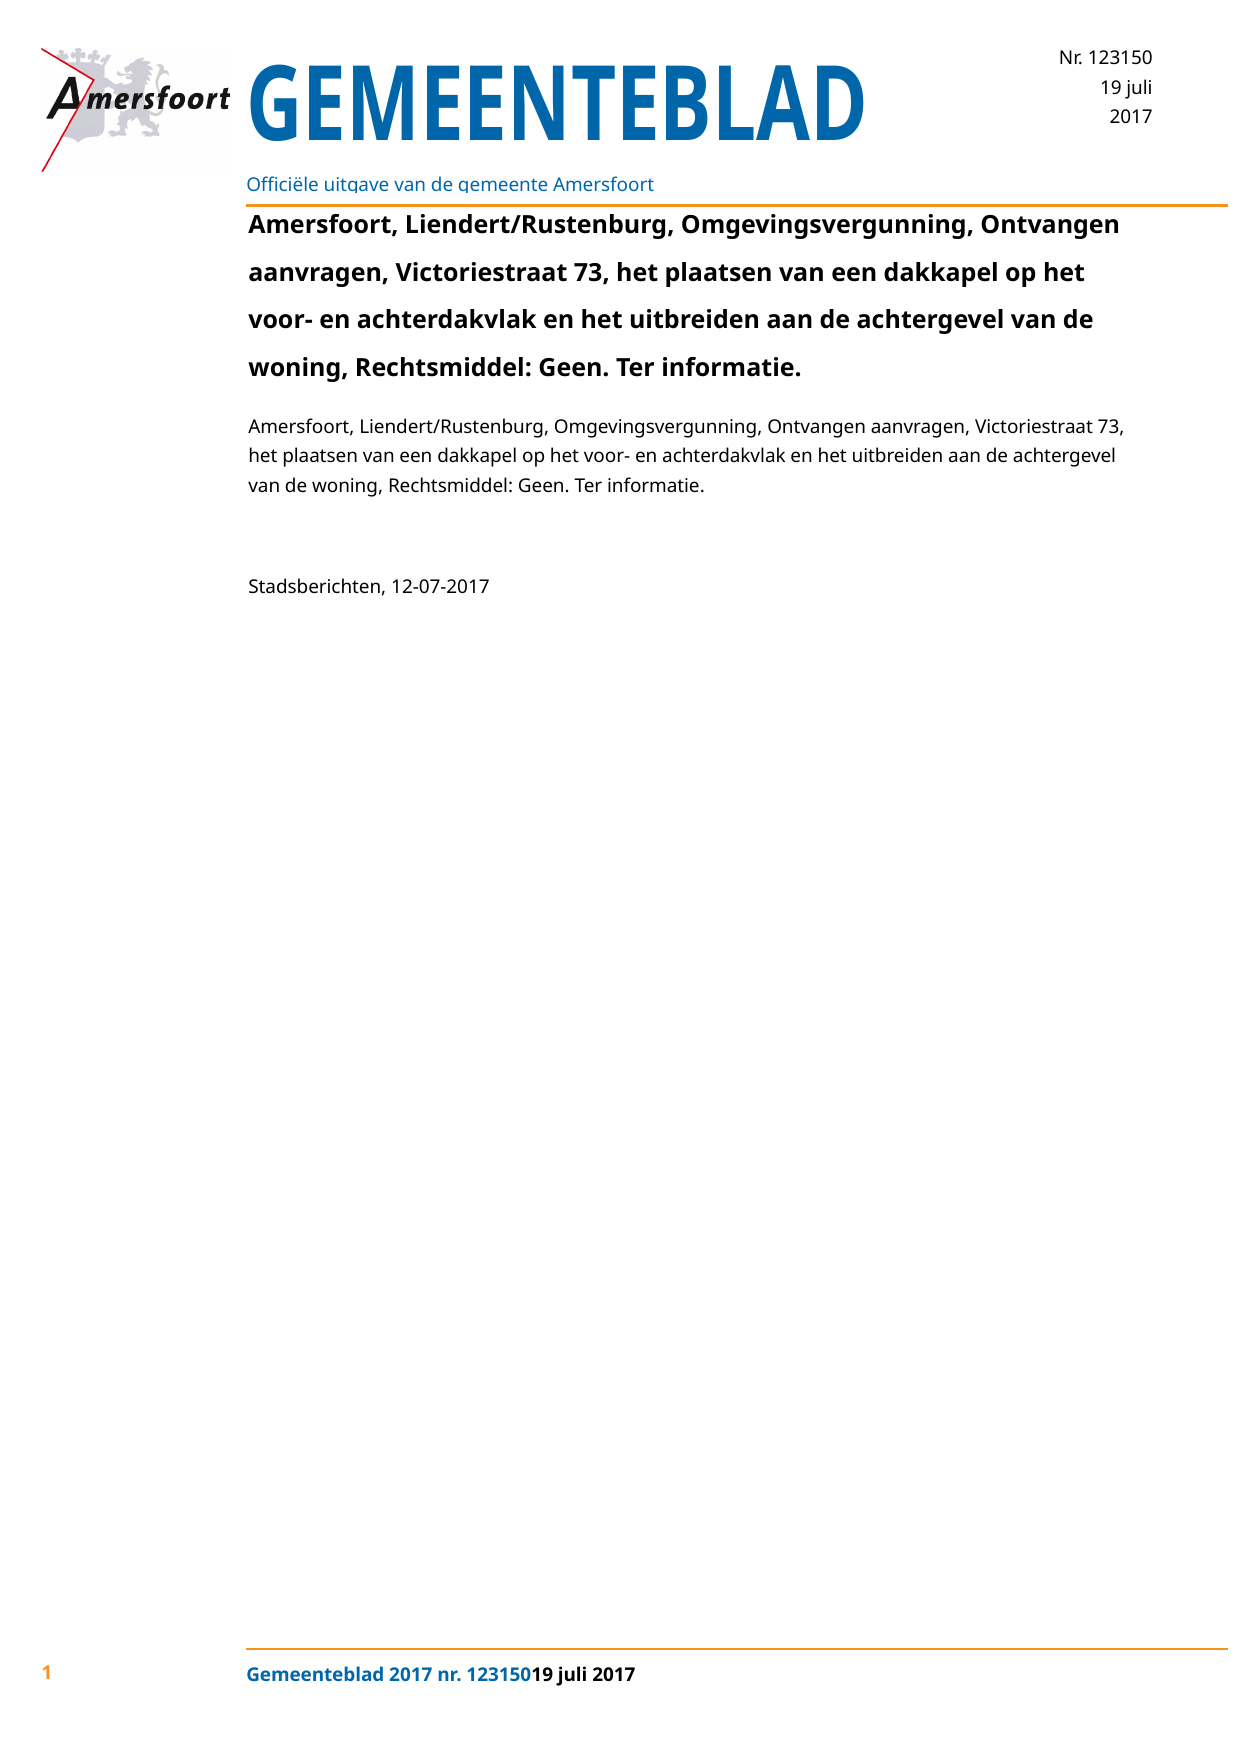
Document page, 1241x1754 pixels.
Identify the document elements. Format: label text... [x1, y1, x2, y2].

picture [41, 47, 231, 172]
text Stadsberichten, 12-07-2017 [248, 573, 1152, 599]
text Amersfoort, Liendert/Rustenburg, Omgevingsvergunning, Ontvangen aanvragen, Victoriestraat 73, het plaatsen van een dakkapel op het voor- en achterdakvlak en het uitbreiden aan de achtergevel van de woning, Rechtsmiddel: Geen. Ter informatie. [248, 413, 1152, 498]
text Amersfoort, Liendert/Rustenburg, Omgevingsvergunning, Ontvangen aanvragen, Victoriestraat 73, het plaatsen van een dakkapel op het voor- en achterdakvlak en het uitbreiden aan de achtergevel van de woning, Rechtsmiddel: Geen. Ter informatie. [248, 207, 1152, 384]
